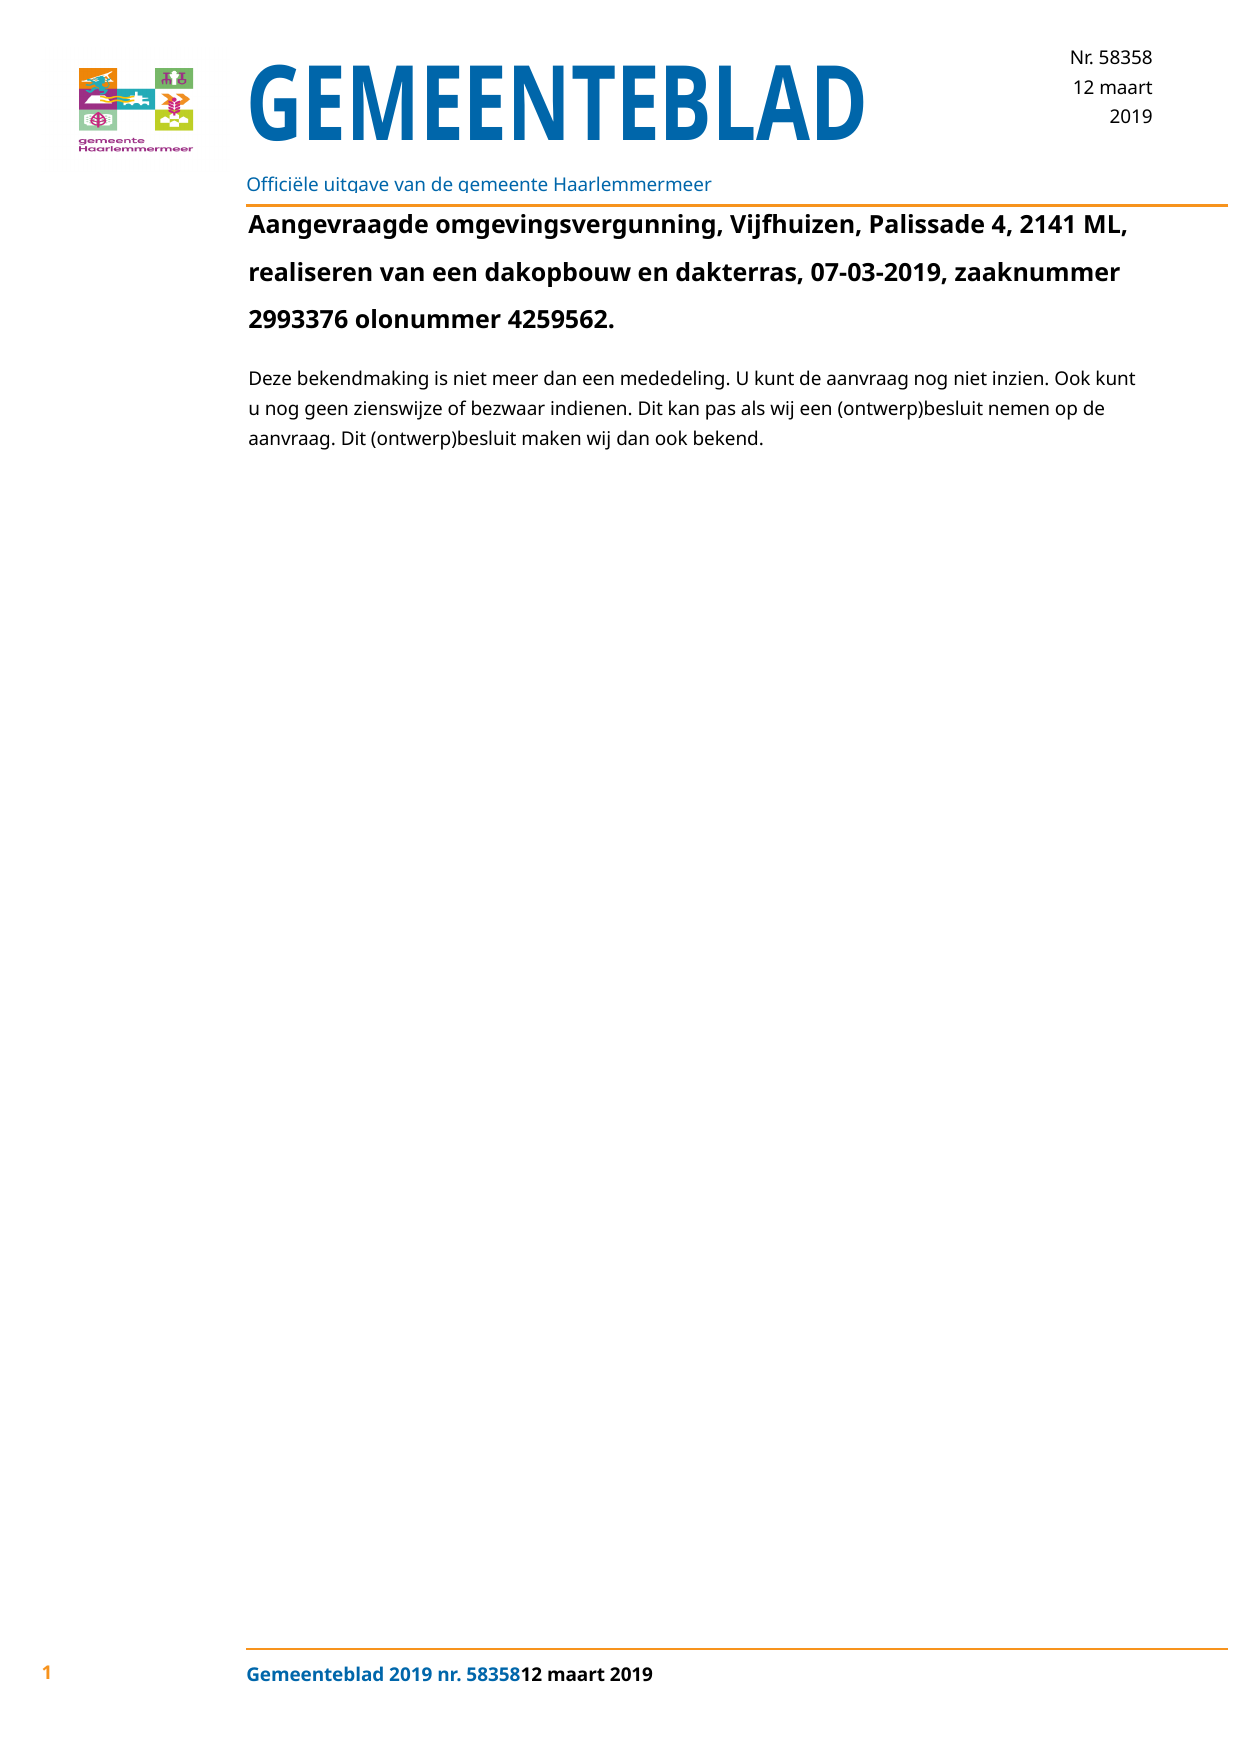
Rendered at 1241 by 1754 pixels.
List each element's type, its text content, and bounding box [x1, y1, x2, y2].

text Aangevraagde omgevingsvergunning, Vijfhuizen, Palissade 4, 2141 ML, realiseren van een dakopbouw en dakterras, 07-03-2019, zaaknummer 2993376 olonummer 4259562. [248, 207, 1152, 336]
picture [41, 47, 231, 172]
text Deze bekendmaking is niet meer dan een mededeling. U kunt de aanvraag nog niet inzien. Ook kunt u nog geen zienswijze of bezwaar indienen. Dit kan pas als wij een (ontwerp)besluit nemen op de aanvraag. Dit (ontwerp)besluit maken wij dan ook bekend. [248, 366, 1152, 450]
